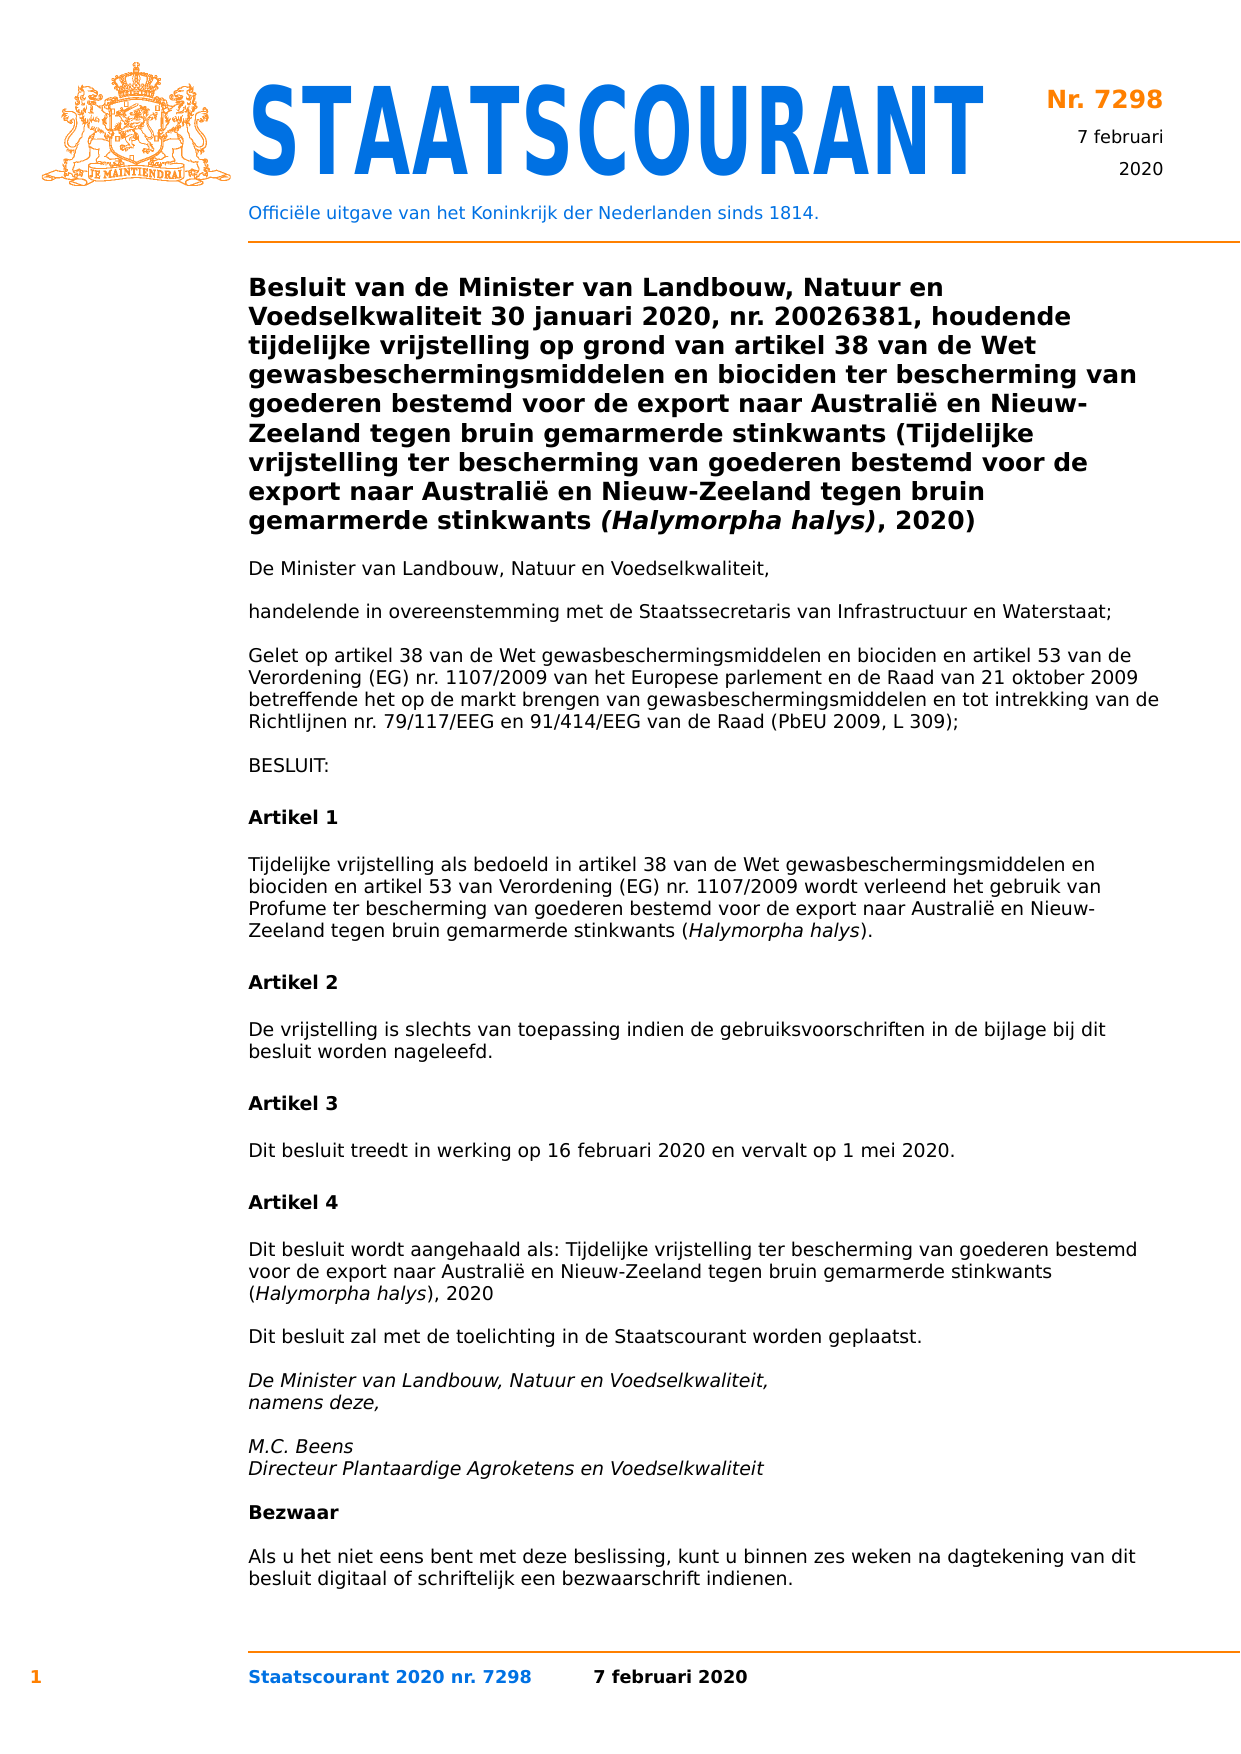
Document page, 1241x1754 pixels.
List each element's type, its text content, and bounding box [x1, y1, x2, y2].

text De Minister van Landbouw, Natuur en Voedselkwaliteit, [248, 557, 1163, 579]
table_cell Officiële uitgave van het Koninkrijk der Nederlanden sinds 1814. [248, 203, 1240, 241]
table_header Nr. 7298 [998, 62, 1240, 121]
text Dit besluit treedt in werking op 16 februari 2020 en vervalt op 1 mei 2020. [248, 1140, 1163, 1162]
subtitle Artikel 3 [248, 1093, 1163, 1115]
text Gelet op artikel 38 van de Wet gewasbeschermingsmiddelen en biociden en artikel 53 van de Verordening (EG) nr. 1107/2009 van het Europese parlement en de Raad van 21 oktober 2009 betreffende het op de markt brengen van gewasbeschermingsmiddelen en tot intrekking van de Richtlijnen nr. 79/117/EEG en 91/414/EEG van de Raad (PbEU 2009, L 309); [248, 645, 1163, 733]
text BESLUIT: [248, 755, 1163, 777]
subtitle Artikel 1 [248, 807, 1163, 829]
table_cell 2020 [998, 153, 1240, 203]
text Tijdelijke vrijstelling als bedoeld in artikel 38 van de Wet gewasbeschermingsmiddelen en biociden en artikel 53 van Verordening (EG) nr. 1107/2009 wordt verleend het gebruik van Profume ter bescherming van goederen bestemd voor de export naar Australië en Nieuw-Zeeland tegen bruin gemarmerde stinkwants (Halymorpha halys). [248, 854, 1163, 942]
subtitle Artikel 2 [248, 972, 1163, 994]
text handelende in overeenstemming met de Staatssecretaris van Infrastructuur en Waterstaat; [248, 601, 1163, 623]
subtitle Besluit van de Minister van Landbouw, Natuur en Voedselkwaliteit 30 januari 2020, nr. 20026381, houdende tijdelijke vrijstelling op grond van artikel 38 van de Wet gewasbeschermingsmiddelen en biociden ter bescherming van goederen bestemd voor de export naar Australië en Nieuw-Zeeland tegen bruin gemarmerde stinkwants (Tijdelijke vrijstelling ter bescherming van goederen bestemd voor de export naar Australië en Nieuw-Zeeland tegen bruin gemarmerde stinkwants (Halymorpha halys), 2020) [248, 273, 1163, 536]
text De Minister van Landbouw, Natuur en Voedselkwaliteit, namens deze, M.C. Beens Directeur Plantaardige Agroketens en Voedselkwaliteit [248, 1370, 1163, 1480]
text Dit besluit wordt aangehaald als: Tijdelijke vrijstelling ter bescherming van goederen bestemd voor de export naar Australië en Nieuw-Zeeland tegen bruin gemarmerde stinkwants (Halymorpha halys), 2020 [248, 1239, 1163, 1304]
text Als u het niet eens bent met deze beslissing, kunt u binnen zes weken na dagtekening van dit besluit digitaal of schriftelijk een bezwaarschrift indienen. [248, 1546, 1163, 1590]
text De vrijstelling is slechts van toepassing indien de gebruiksvoorschriften in de bijlage bij dit besluit worden nageleefd. [248, 1019, 1163, 1063]
table_header STAATSCOURANT [248, 62, 998, 203]
table_header [25, 62, 248, 241]
picture [41, 62, 231, 186]
text Dit besluit zal met de toelichting in de Staatscourant worden geplaatst. [248, 1326, 1163, 1348]
subtitle Artikel 4 [248, 1192, 1163, 1214]
text Bezwaar [248, 1502, 1163, 1524]
table_cell 7 februari [998, 121, 1240, 153]
